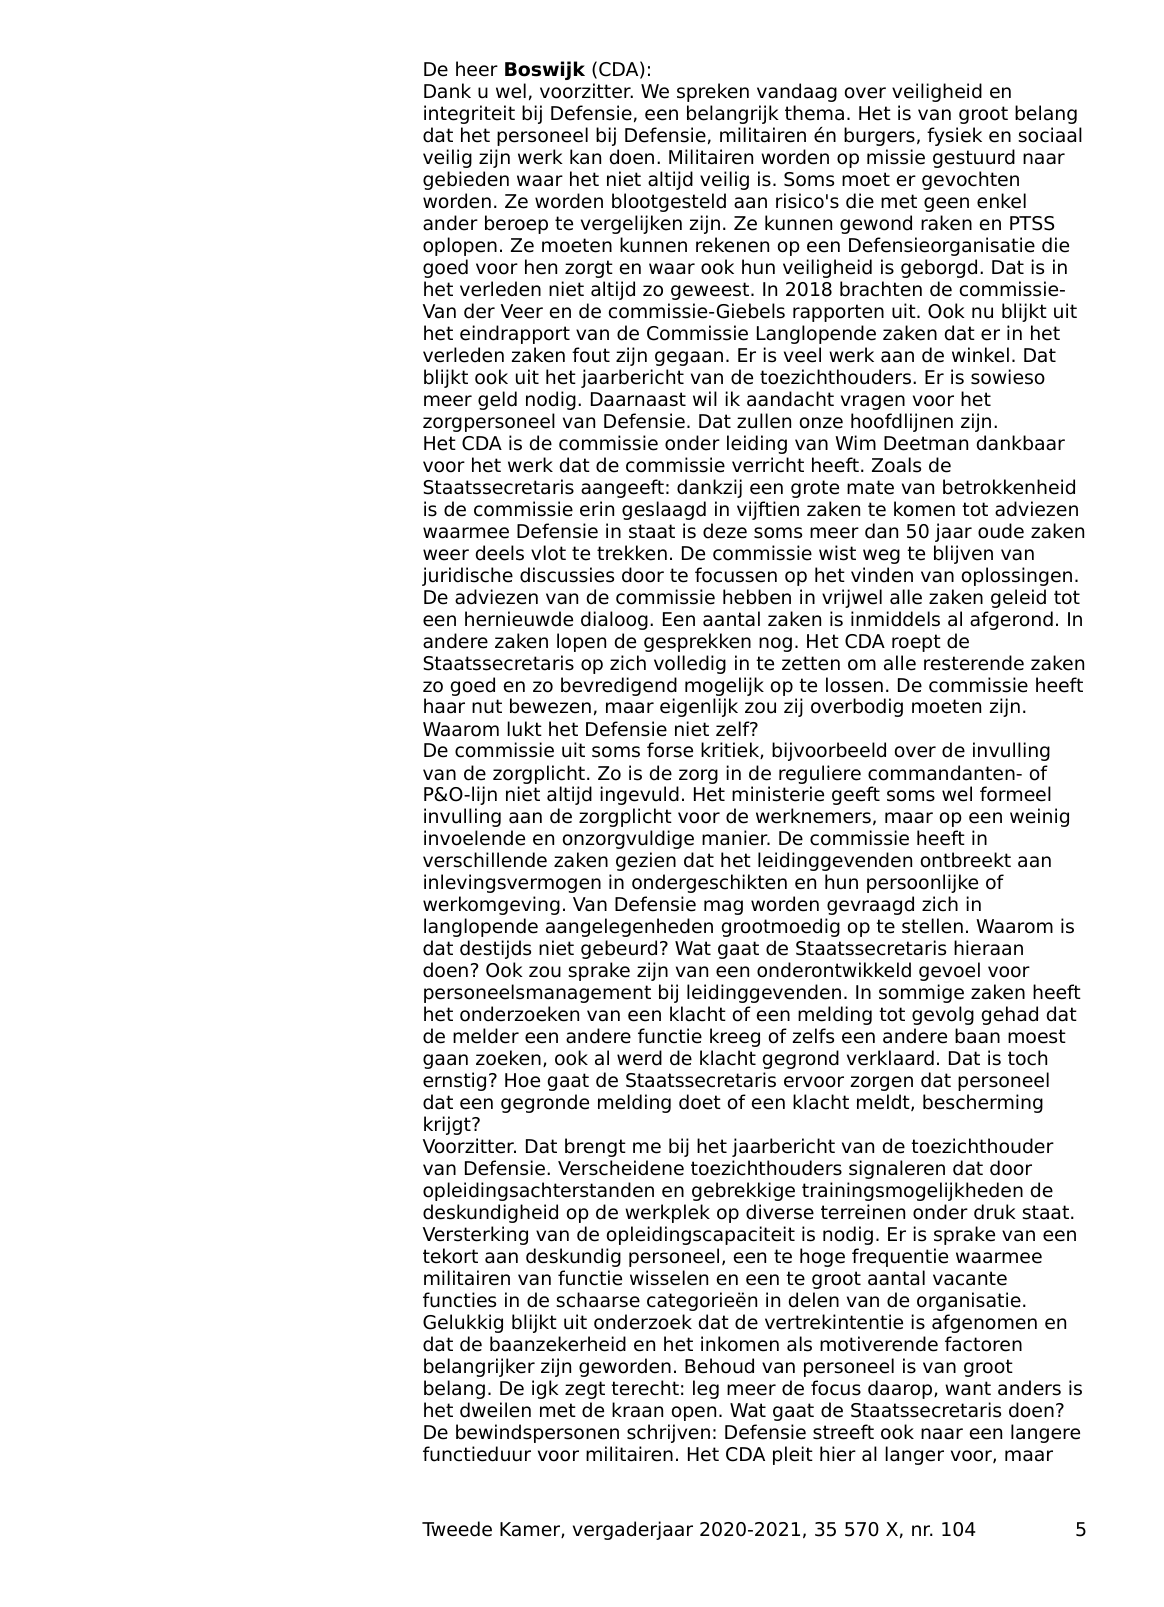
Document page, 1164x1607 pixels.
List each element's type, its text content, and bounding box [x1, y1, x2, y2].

text De heer Boswijk (CDA): [422, 59, 1087, 81]
text De commissie uit soms forse kritiek, bijvoorbeeld over de invulling van de zorgplicht. Zo is de zorg in de reguliere commandanten- of P&O-lijn niet altijd ingevuld. Het ministerie geeft soms wel formeel invulling aan de zorgplicht voor de werknemers, maar op een weinig invoelende en onzorgvuldige manier. De commissie heeft in verschillende zaken gezien dat het leidinggevenden ontbreekt aan inlevingsvermogen in ondergeschikten en hun persoonlijke of werkomgeving. Van Defensie mag worden gevraagd zich in langlopende aangelegenheden grootmoedig op te stellen. Waarom is dat destijds niet gebeurd? Wat gaat de Staatssecretaris hieraan doen? Ook zou sprake zijn van een onderontwikkeld gevoel voor personeelsmanagement bij leidinggevenden. In sommige zaken heeft het onderzoeken van een klacht of een melding tot gevolg gehad dat de melder een andere functie kreeg of zelfs een andere baan moest gaan zoeken, ook al werd de klacht gegrond verklaard. Dat is toch ernstig? Hoe gaat de Staatssecretaris ervoor zorgen dat personeel dat een gegronde melding doet of een klacht meldt, bescherming krijgt? [422, 740, 1087, 1136]
text Het CDA is de commissie onder leiding van Wim Deetman dankbaar voor het werk dat de commissie verricht heeft. Zoals de Staatssecretaris aangeeft: dankzij een grote mate van betrokkenheid is de commissie erin geslaagd in vijftien zaken te komen tot adviezen waarmee Defensie in staat is deze soms meer dan 50 jaar oude zaken weer deels vlot te trekken. De commissie wist weg te blijven van juridische discussies door te focussen op het vinden van oplossingen. De adviezen van de commissie hebben in vrijwel alle zaken geleid tot een hernieuwde dialoog. Een aantal zaken is inmiddels al afgerond. In andere zaken lopen de gesprekken nog. Het CDA roept de Staatssecretaris op zich volledig in te zetten om alle resterende zaken zo goed en zo bevredigend mogelijk op te lossen. De commissie heeft haar nut bewezen, maar eigenlijk zou zij overbodig moeten zijn. Waarom lukt het Defensie niet zelf? [422, 433, 1087, 740]
text Dank u wel, voorzitter. We spreken vandaag over veiligheid en integriteit bij Defensie, een belangrijk thema. Het is van groot belang dat het personeel bij Defensie, militairen én burgers, fysiek en sociaal veilig zijn werk kan doen. Militairen worden op missie gestuurd naar gebieden waar het niet altijd veilig is. Soms moet er gevochten worden. Ze worden blootgesteld aan risico's die met geen enkel ander beroep te vergelijken zijn. Ze kunnen gewond raken en PTSS oplopen. Ze moeten kunnen rekenen op een Defensieorganisatie die goed voor hen zorgt en waar ook hun veiligheid is geborgd. Dat is in het verleden niet altijd zo geweest. In 2018 brachten de commissie-Van der Veer en de commissie-Giebels rapporten uit. Ook nu blijkt uit het eindrapport van de Commissie Langlopende zaken dat er in het verleden zaken fout zijn gegaan. Er is veel werk aan de winkel. Dat blijkt ook uit het jaarbericht van de toezichthouders. Er is sowieso meer geld nodig. Daarnaast wil ik aandacht vragen voor het zorgpersoneel van Defensie. Dat zullen onze hoofdlijnen zijn. [422, 81, 1087, 433]
text Voorzitter. Dat brengt me bij het jaarbericht van de toezichthouder van Defensie. Verscheidene toezichthouders signaleren dat door opleidingsachterstanden en gebrekkige trainingsmogelijkheden de deskundigheid op de werkplek op diverse terreinen onder druk staat. Versterking van de opleidingscapaciteit is nodig. Er is sprake van een tekort aan deskundig personeel, een te hoge frequentie waarmee militairen van functie wisselen en een te groot aantal vacante functies in de schaarse categorieën in delen van de organisatie. Gelukkig blijkt uit onderzoek dat de vertrekintentie is afgenomen en dat de baanzekerheid en het inkomen als motiverende factoren belangrijker zijn geworden. Behoud van personeel is van groot belang. De igk zegt terecht: leg meer de focus daarop, want anders is het dweilen met de kraan open. Wat gaat de Staatssecretaris doen? De bewindspersonen schrijven: Defensie streeft ook naar een langere functieduur voor militairen. Het CDA pleit hier al langer voor, maar [422, 1136, 1087, 1466]
